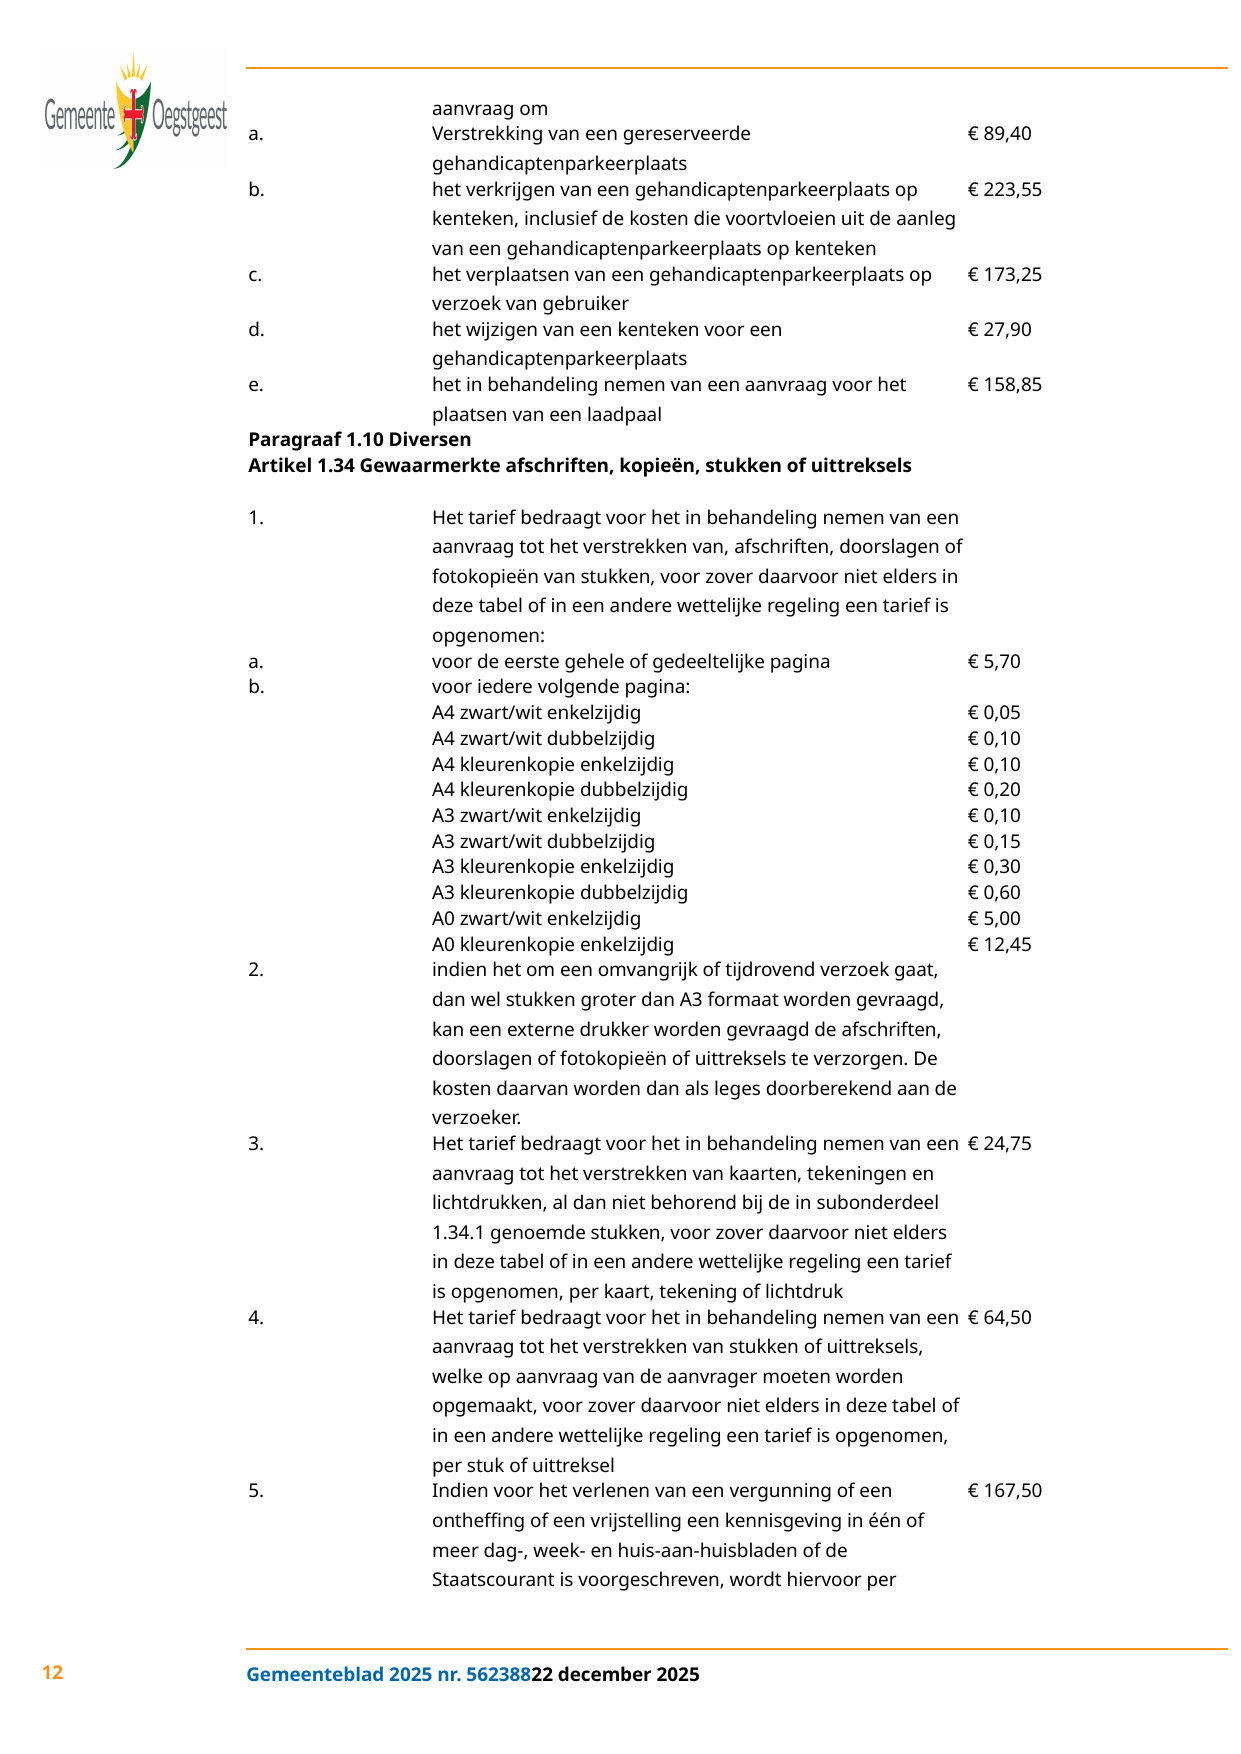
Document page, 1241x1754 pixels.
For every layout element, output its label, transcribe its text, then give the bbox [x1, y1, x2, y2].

table_cell € 167,50 [968, 1478, 1152, 1592]
table_cell [248, 699, 432, 725]
table_cell het in behandeling nemen van een aanvraag voor het plaatsen van een laadpaal [432, 371, 968, 427]
table_cell het verkrijgen van een gehandicaptenparkeerplaats op kenteken, inclusief de kosten die voortvloeien uit de aanleg van een gehandicaptenparkeerplaats op kenteken [432, 176, 968, 261]
table_cell [968, 674, 1152, 699]
table_cell [432, 478, 968, 504]
table_cell [248, 854, 432, 879]
table_cell [248, 725, 432, 751]
table_cell € 0,10 [968, 802, 1152, 828]
table_cell het verplaatsen van een gehandicaptenparkeerplaats op verzoek van gebruiker [432, 261, 968, 316]
table_cell Verstrekking van een gereserveerde gehandicaptenparkeerplaats [432, 121, 968, 176]
table_cell [968, 95, 1152, 121]
table_cell Het tarief bedraagt voor het in behandeling nemen van een aanvraag tot het verstrekken van kaarten, tekeningen en lichtdrukken, al dan niet behorend bij de in subonderdeel 1.34.1 genoemde stukken, voor zover daarvoor niet elders in deze tabel of in een andere wettelijke regeling een tarief is opgenomen, per kaart, tekening of lichtdruk [432, 1130, 968, 1304]
table_cell A4 zwart/wit enkelzijdig [432, 699, 968, 725]
table_cell A0 zwart/wit enkelzijdig [432, 905, 968, 931]
table_cell Het tarief bedraagt voor het in behandeling nemen van een aanvraag tot het verstrekken van stukken of uittreksels, welke op aanvraag van de aanvrager moeten worden opgemaakt, voor zover daarvoor niet elders in deze tabel of in een andere wettelijke regeling een tarief is opgenomen, per stuk of uittreksel [432, 1304, 968, 1478]
table_cell € 173,25 [968, 261, 1152, 316]
table_cell Het tarief bedraagt voor het in behandeling nemen van een aanvraag tot het verstrekken van, afschriften, doorslagen of fotokopieën van stukken, voor zover daarvoor niet elders in deze tabel of in een andere wettelijke regeling een tarief is opgenomen: [432, 504, 968, 648]
table_cell A4 kleurenkopie enkelzijdig [432, 751, 968, 777]
table_cell A0 kleurenkopie enkelzijdig [432, 931, 968, 957]
table_cell € 158,85 [968, 371, 1152, 427]
table_cell € 0,10 [968, 725, 1152, 751]
table_cell € 27,90 [968, 316, 1152, 371]
table_cell indien het om een omvangrijk of tijdrovend verzoek gaat, dan wel stukken groter dan A3 formaat worden gevraagd, kan een externe drukker worden gevraagd de afschriften, doorslagen of fotokopieën of uittreksels te verzorgen. De kosten daarvan worden dan als leges doorberekend aan de verzoeker. [432, 957, 968, 1130]
table_cell [248, 905, 432, 931]
table_cell € 24,75 [968, 1130, 1152, 1304]
table_cell a. [248, 648, 432, 674]
table_cell [968, 504, 1152, 648]
table_cell € 0,30 [968, 854, 1152, 879]
table_cell € 5,70 [968, 648, 1152, 674]
table_cell c. [248, 261, 432, 316]
table_cell € 223,55 [968, 176, 1152, 261]
table_cell € 0,15 [968, 828, 1152, 854]
table_cell A3 zwart/wit dubbelzijdig [432, 828, 968, 854]
table_cell [968, 957, 1152, 1130]
table_cell € 0,20 [968, 777, 1152, 802]
table_cell 4. [248, 1304, 432, 1478]
table_cell 5. [248, 1478, 432, 1592]
table_cell € 0,60 [968, 880, 1152, 905]
table_cell b. [248, 176, 432, 261]
table_cell Artikel 1.34 Gewaarmerkte afschriften, kopieën, stukken of uittreksels [248, 453, 1152, 478]
picture [41, 47, 231, 172]
table_cell e. [248, 371, 432, 427]
table_cell voor de eerste gehele of gedeeltelijke pagina [432, 648, 968, 674]
table_cell A4 kleurenkopie dubbelzijdig [432, 777, 968, 802]
table_cell a. [248, 121, 432, 176]
table_cell [968, 478, 1152, 504]
table_cell A3 kleurenkopie dubbelzijdig [432, 880, 968, 905]
table_cell Indien voor het verlenen van een vergunning of een ontheffing of een vrijstelling een kennisgeving in één of meer dag-, week- en huis-aan-huisbladen of de Staatscourant is voorgeschreven, wordt hiervoor per [432, 1478, 968, 1592]
table_cell € 12,45 [968, 931, 1152, 957]
table_cell € 64,50 [968, 1304, 1152, 1478]
table_cell A3 kleurenkopie enkelzijdig [432, 854, 968, 879]
table_cell b. [248, 674, 432, 699]
table_cell [248, 802, 432, 828]
table_cell aanvraag om [432, 95, 968, 121]
table_cell [248, 751, 432, 777]
table_cell het wijzigen van een kenteken voor een gehandicaptenparkeerplaats [432, 316, 968, 371]
table_cell A4 zwart/wit dubbelzijdig [432, 725, 968, 751]
table_cell [248, 828, 432, 854]
table_cell 3. [248, 1130, 432, 1304]
table_cell [248, 478, 432, 504]
table_cell Paragraaf 1.10 Diversen [248, 427, 1152, 452]
table_cell € 89,40 [968, 121, 1152, 176]
table_cell [248, 880, 432, 905]
table_cell A3 zwart/wit enkelzijdig [432, 802, 968, 828]
table_cell 1. [248, 504, 432, 648]
table_cell € 0,10 [968, 751, 1152, 777]
table_cell voor iedere volgende pagina: [432, 674, 968, 699]
table_cell [248, 95, 432, 121]
table_cell € 0,05 [968, 699, 1152, 725]
table_cell 2. [248, 957, 432, 1130]
table_cell [248, 931, 432, 957]
table_cell € 5,00 [968, 905, 1152, 931]
table_cell [248, 777, 432, 802]
table_cell d. [248, 316, 432, 371]
